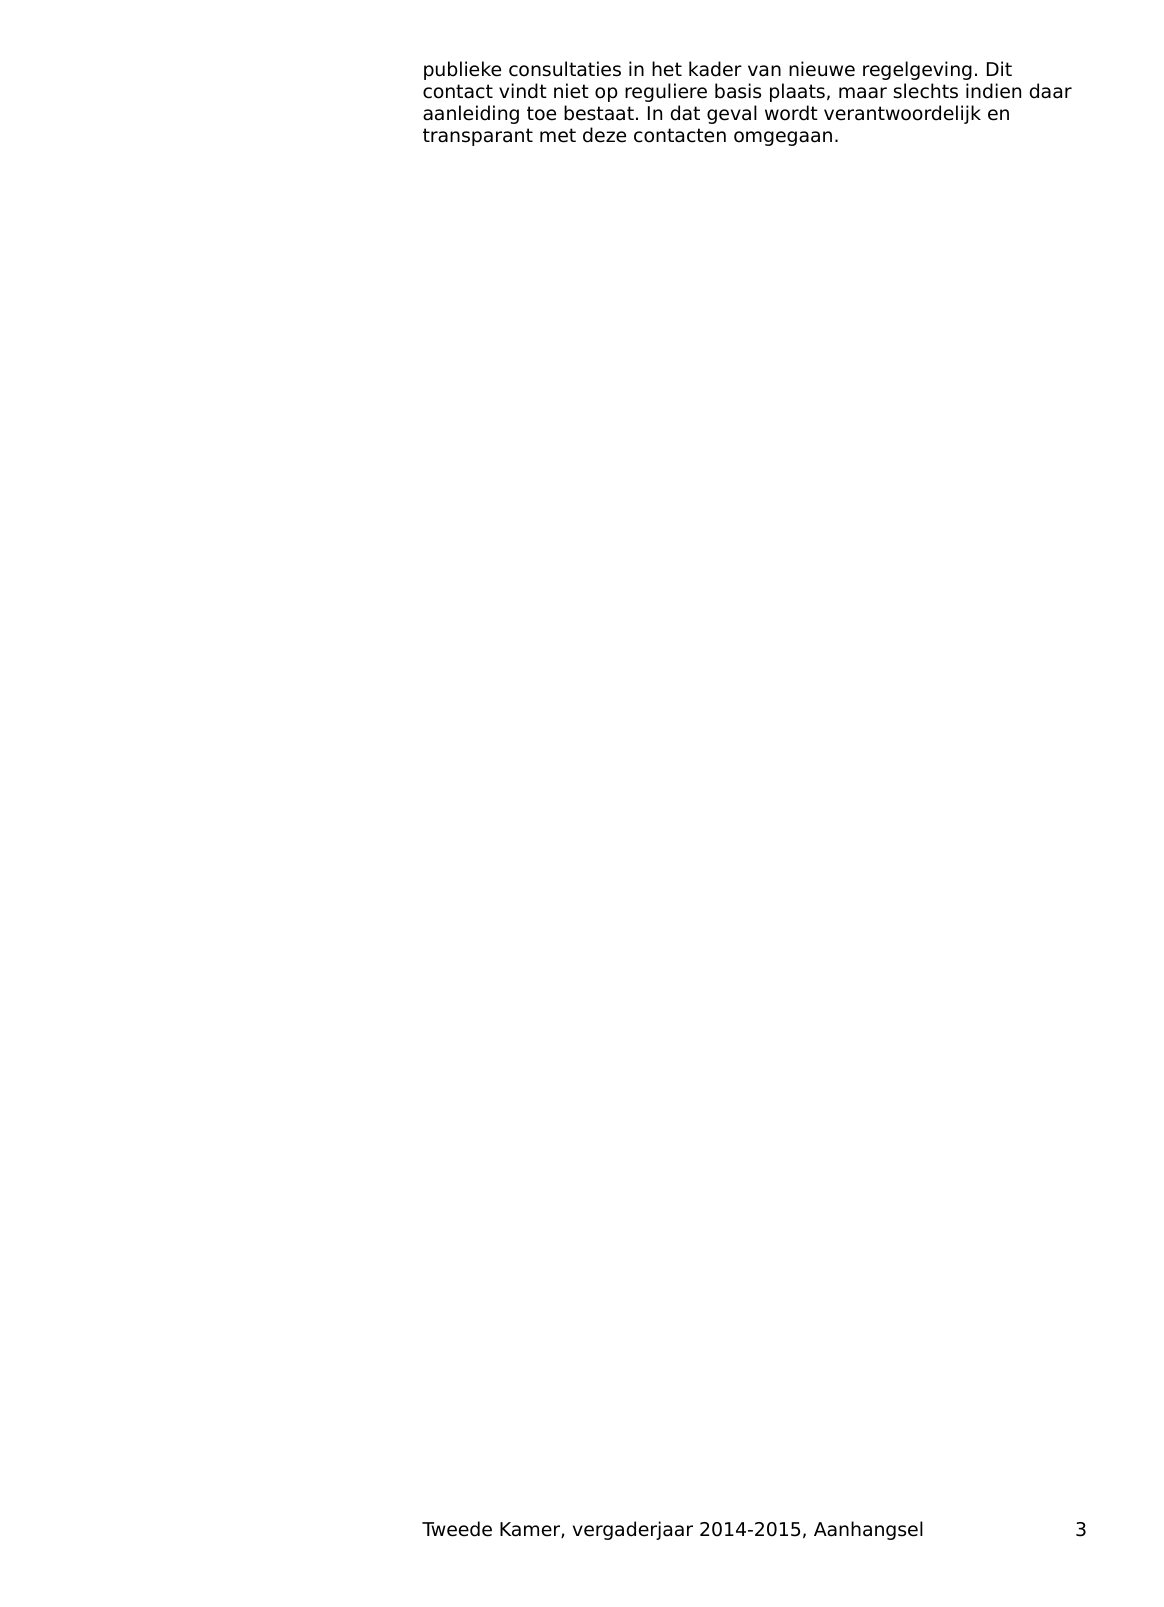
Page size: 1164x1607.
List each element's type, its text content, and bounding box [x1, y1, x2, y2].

text publieke consultaties in het kader van nieuwe regelgeving. Dit contact vindt niet op reguliere basis plaats, maar slechts indien daar aanleiding toe bestaat. In dat geval wordt verantwoordelijk en transparant met deze contacten omgegaan. [422, 59, 1087, 147]
